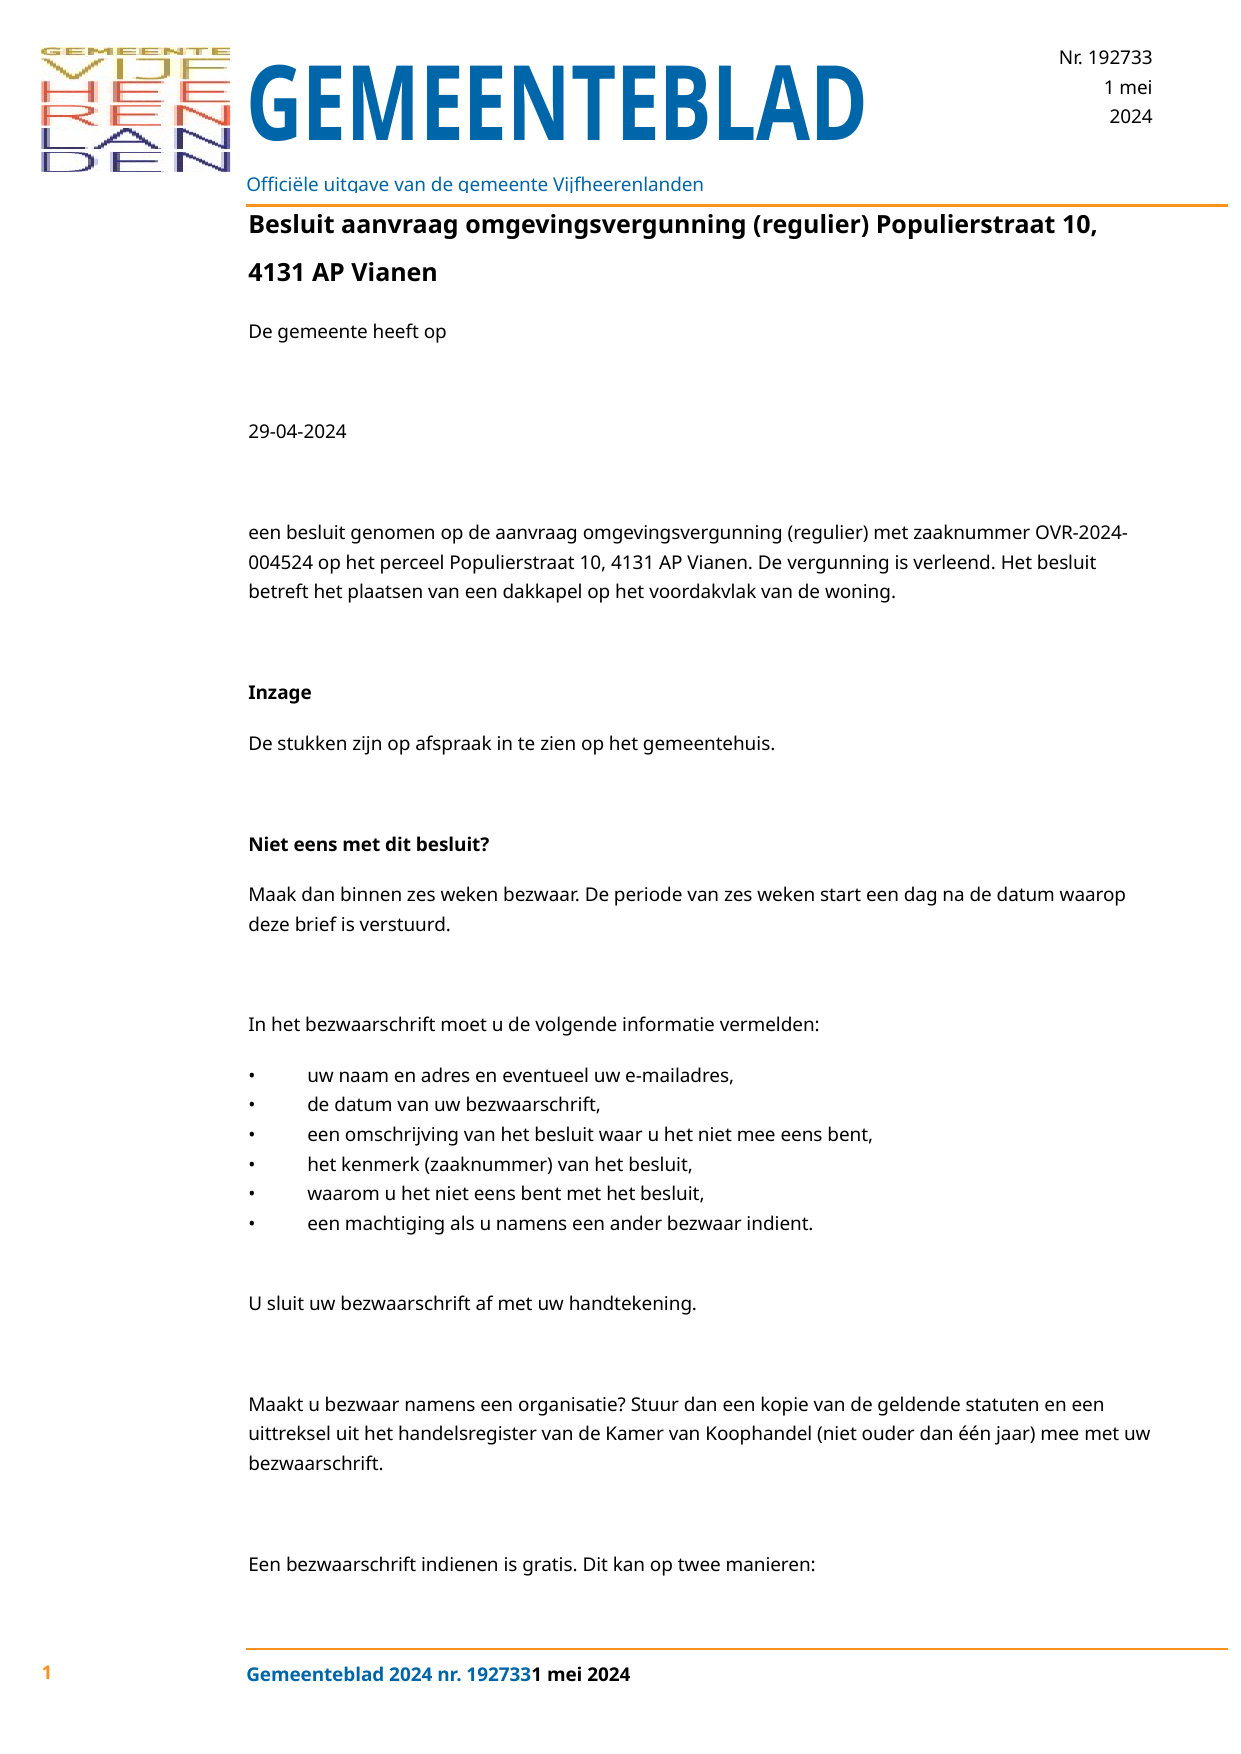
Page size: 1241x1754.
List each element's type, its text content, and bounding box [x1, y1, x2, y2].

list het kenmerk (zaaknummer) van het besluit, [248, 1151, 1152, 1177]
text Een bezwaarschrift indienen is gratis. Dit kan op twee manieren: [248, 1551, 1152, 1577]
list uw naam en adres en eventueel uw e-mailadres, [248, 1062, 1152, 1088]
text In het bezwaarschrift moet u de volgende informatie vermelden: [248, 1012, 1152, 1037]
text Besluit aanvraag omgevingsvergunning (regulier) Populierstraat 10, 4131 AP Vianen [248, 207, 1152, 288]
text 29-04-2024 [248, 419, 1152, 444]
list de datum van uw bezwaarschrift, [248, 1092, 1152, 1117]
text U sluit uw bezwaarschrift af met uw handtekening. [248, 1290, 1152, 1316]
text Maakt u bezwaar namens een organisatie? Stuur dan een kopie van de geldende statuten en een uittreksel uit het handelsregister van de Kamer van Koophandel (niet ouder dan één jaar) mee met uw bezwaarschrift. [248, 1391, 1152, 1476]
list een omschrijving van het besluit waar u het niet mee eens bent, [248, 1121, 1152, 1147]
text een besluit genomen op de aanvraag omgevingsvergunning (regulier) met zaaknummer OVR-2024-004524 op het perceel Populierstraat 10, 4131 AP Vianen. De vergunning is verleend. Het besluit betreft het plaatsen van een dakkapel op het voordakvlak van de woning. [248, 519, 1152, 604]
text De gemeente heeft op [248, 318, 1152, 344]
list waarom u het niet eens bent met het besluit, [248, 1180, 1152, 1206]
picture [41, 47, 231, 172]
text Maak dan binnen zes weken bezwaar. De periode van zes weken start een dag na de datum waarop deze brief is verstuurd. [248, 881, 1152, 937]
list een machtiging als u namens een ander bezwaar indient. [248, 1210, 1152, 1236]
text Inzage [248, 679, 1152, 705]
text Niet eens met dit besluit? [248, 831, 1152, 857]
text De stukken zijn op afspraak in te zien op het gemeentehuis. [248, 730, 1152, 756]
